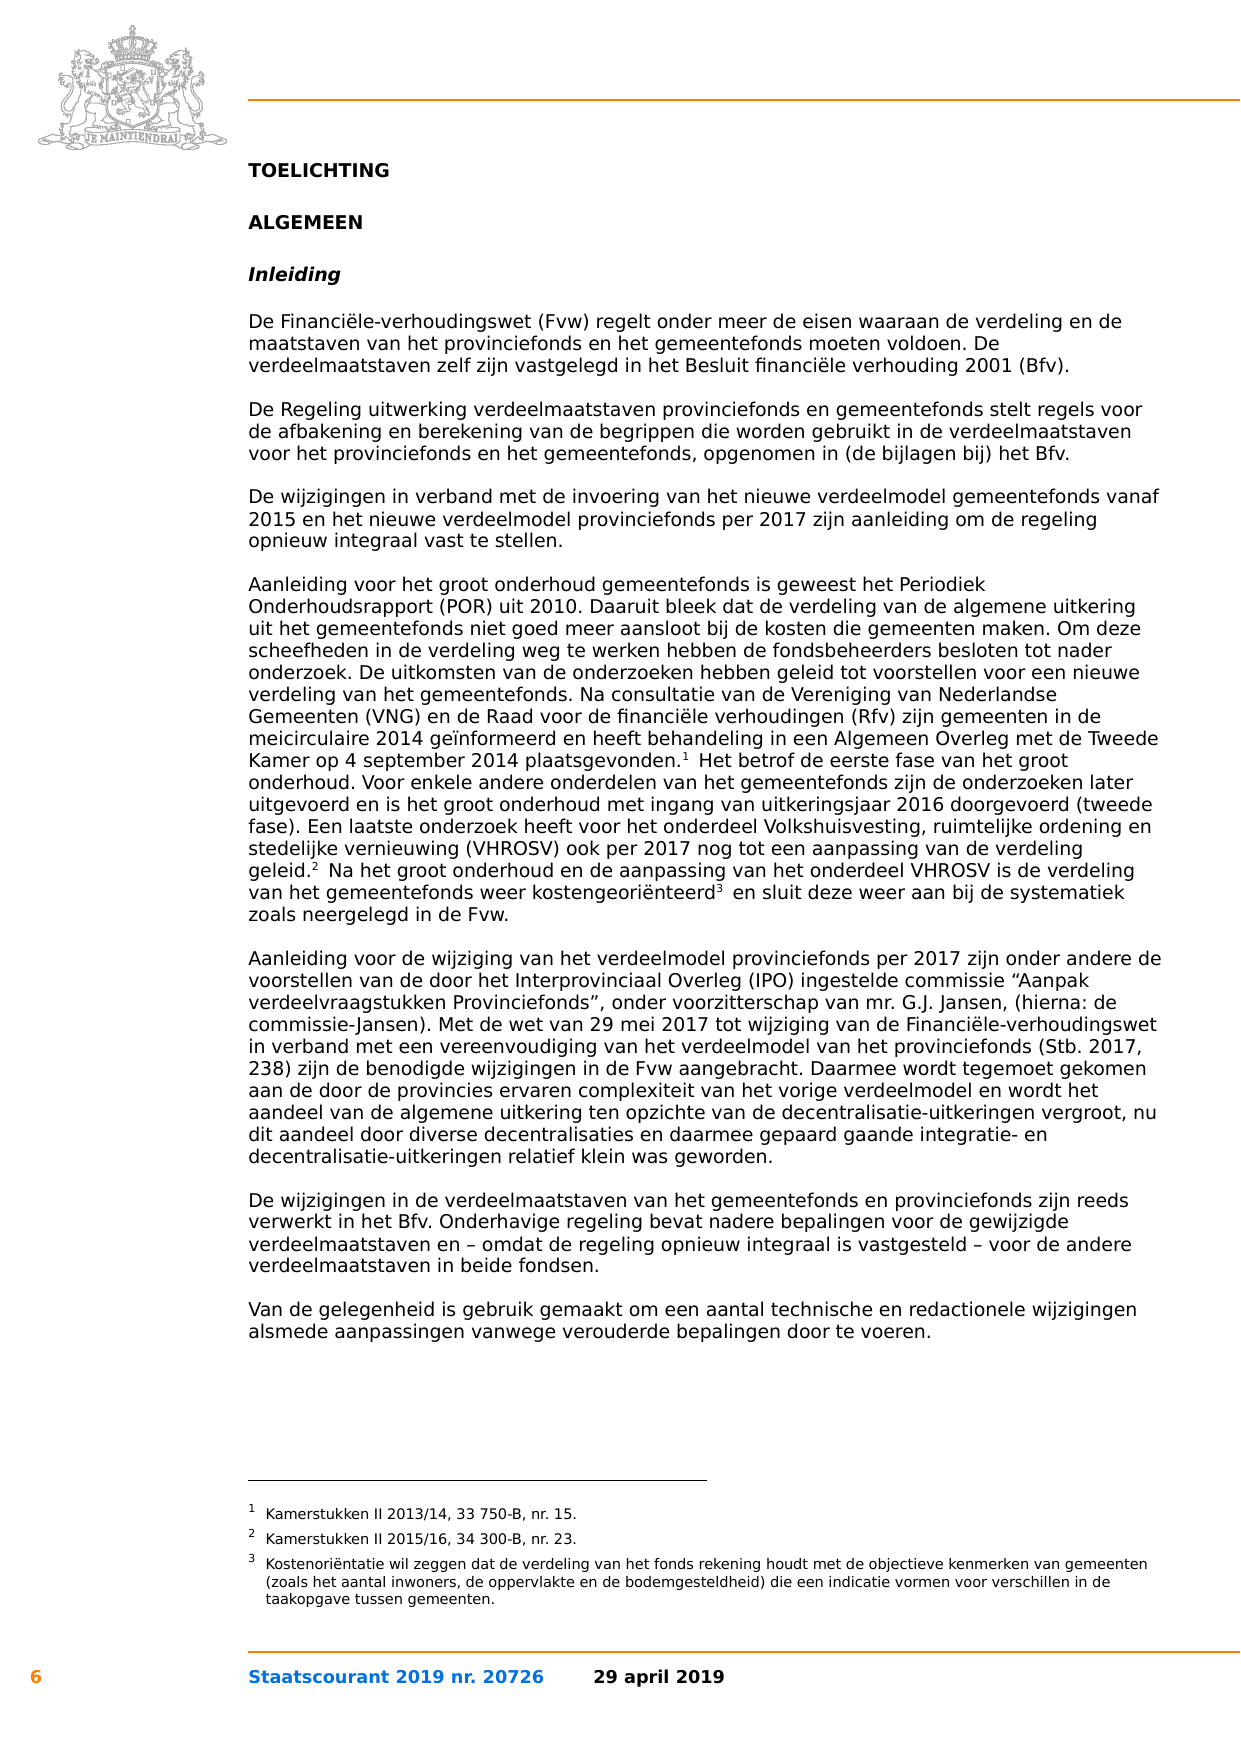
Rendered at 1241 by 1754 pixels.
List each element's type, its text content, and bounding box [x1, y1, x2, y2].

text Aanleiding voor het groot onderhoud gemeentefonds is geweest het Periodiek Onderhoudsrapport (POR) uit 2010. Daaruit bleek dat de verdeling van de algemene uitkering uit het gemeentefonds niet goed meer aansloot bij de kosten die gemeenten maken. Om deze scheefheden in de verdeling weg te werken hebben de fondsbeheerders besloten tot nader onderzoek. De uitkomsten van de onderzoeken hebben geleid tot voorstellen voor een nieuwe verdeling van het gemeentefonds. Na consultatie van de Vereniging van Nederlandse Gemeenten (VNG) en de Raad voor de financiële verhoudingen (Rfv) zijn gemeenten in de meicirculaire 2014 geïnformeerd en heeft behandeling in een Algemeen Overleg met de Tweede Kamer op 4 september 2014 plaatsgevonden. Het betrof de eerste fase van het groot onderhoud. Voor enkele andere onderdelen van het gemeentefonds zijn de onderzoeken later uitgevoerd en is het groot onderhoud met ingang van uitkeringsjaar 2016 doorgevoerd (tweede fase). Een laatste onderzoek heeft voor het onderdeel Volkshuisvesting, ruimtelijke ordening en stedelijke vernieuwing (VHROSV) ook per 2017 nog tot een aanpassing van de verdeling geleid. Na het groot onderhoud en de aanpassing van het onderdeel VHROSV is de verdeling van het gemeentefonds weer kostengeoriënteerd en sluit deze weer aan bij de systematiek zoals neergelegd in de Fvw. [248, 574, 1163, 926]
subtitle Inleiding [248, 264, 1163, 286]
text Kamerstukken II 2015/16, 34 300-B, nr. 23. [248, 1527, 1163, 1549]
subtitle TOELICHTING [248, 160, 1163, 182]
subtitle ALGEMEEN [248, 212, 1163, 234]
text De wijzigingen in de verdeelmaatstaven van het gemeentefonds en provinciefonds zijn reeds verwerkt in het Bfv. Onderhavige regeling bevat nadere bepalingen voor de gewijzigde verdeelmaatstaven en – omdat de regeling opnieuw integraal is vastgesteld – voor de andere verdeelmaatstaven in beide fondsen. [248, 1189, 1163, 1277]
text Van de gelegenheid is gebruik gemaakt om een aantal technische en redactionele wijzigingen alsmede aanpassingen vanwege verouderde bepalingen door te voeren. [248, 1299, 1163, 1343]
text De Financiële-verhoudingswet (Fvw) regelt onder meer de eisen waaraan de verdeling en de maatstaven van het provinciefonds en het gemeentefonds moeten voldoen. De verdeelmaatstaven zelf zijn vastgelegd in het Besluit financiële verhouding 2001 (Bfv). [248, 311, 1163, 377]
picture [38, 25, 227, 150]
text De wijzigingen in verband met de invoering van het nieuwe verdeelmodel gemeentefonds vanaf 2015 en het nieuwe verdeelmodel provinciefonds per 2017 zijn aanleiding om de regeling opnieuw integraal vast te stellen. [248, 486, 1163, 552]
text Kamerstukken II 2013/14, 33 750-B, nr. 15. [248, 1502, 1163, 1524]
text Kostenoriëntatie wil zeggen dat de verdeling van het fonds rekening houdt met de objectieve kenmerken van gemeenten (zoals het aantal inwoners, de oppervlakte en de bodemgesteldheid) die een indicatie vormen voor verschillen in de taakopgave tussen gemeenten. [248, 1552, 1163, 1608]
text Aanleiding voor de wijziging van het verdeelmodel provinciefonds per 2017 zijn onder andere de voorstellen van de door het Interprovinciaal Overleg (IPO) ingestelde commissie “Aanpak verdeelvraagstukken Provinciefonds”, onder voorzitterschap van mr. G.J. Jansen, (hierna: de commissie-Jansen). Met de wet van 29 mei 2017 tot wijziging van de Financiële-verhoudingswet in verband met een vereenvoudiging van het verdeelmodel van het provinciefonds (Stb. 2017, 238) zijn de benodigde wijzigingen in de Fvw aangebracht. Daarmee wordt tegemoet gekomen aan de door de provincies ervaren complexiteit van het vorige verdeelmodel en wordt het aandeel van de algemene uitkering ten opzichte van de decentralisatie-uitkeringen vergroot, nu dit aandeel door diverse decentralisaties en daarmee gepaard gaande integratie- en decentralisatie-uitkeringen relatief klein was geworden. [248, 948, 1163, 1168]
text De Regeling uitwerking verdeelmaatstaven provinciefonds en gemeentefonds stelt regels voor de afbakening en berekening van de begrippen die worden gebruikt in de verdeelmaatstaven voor het provinciefonds en het gemeentefonds, opgenomen in (de bijlagen bij) het Bfv. [248, 399, 1163, 464]
